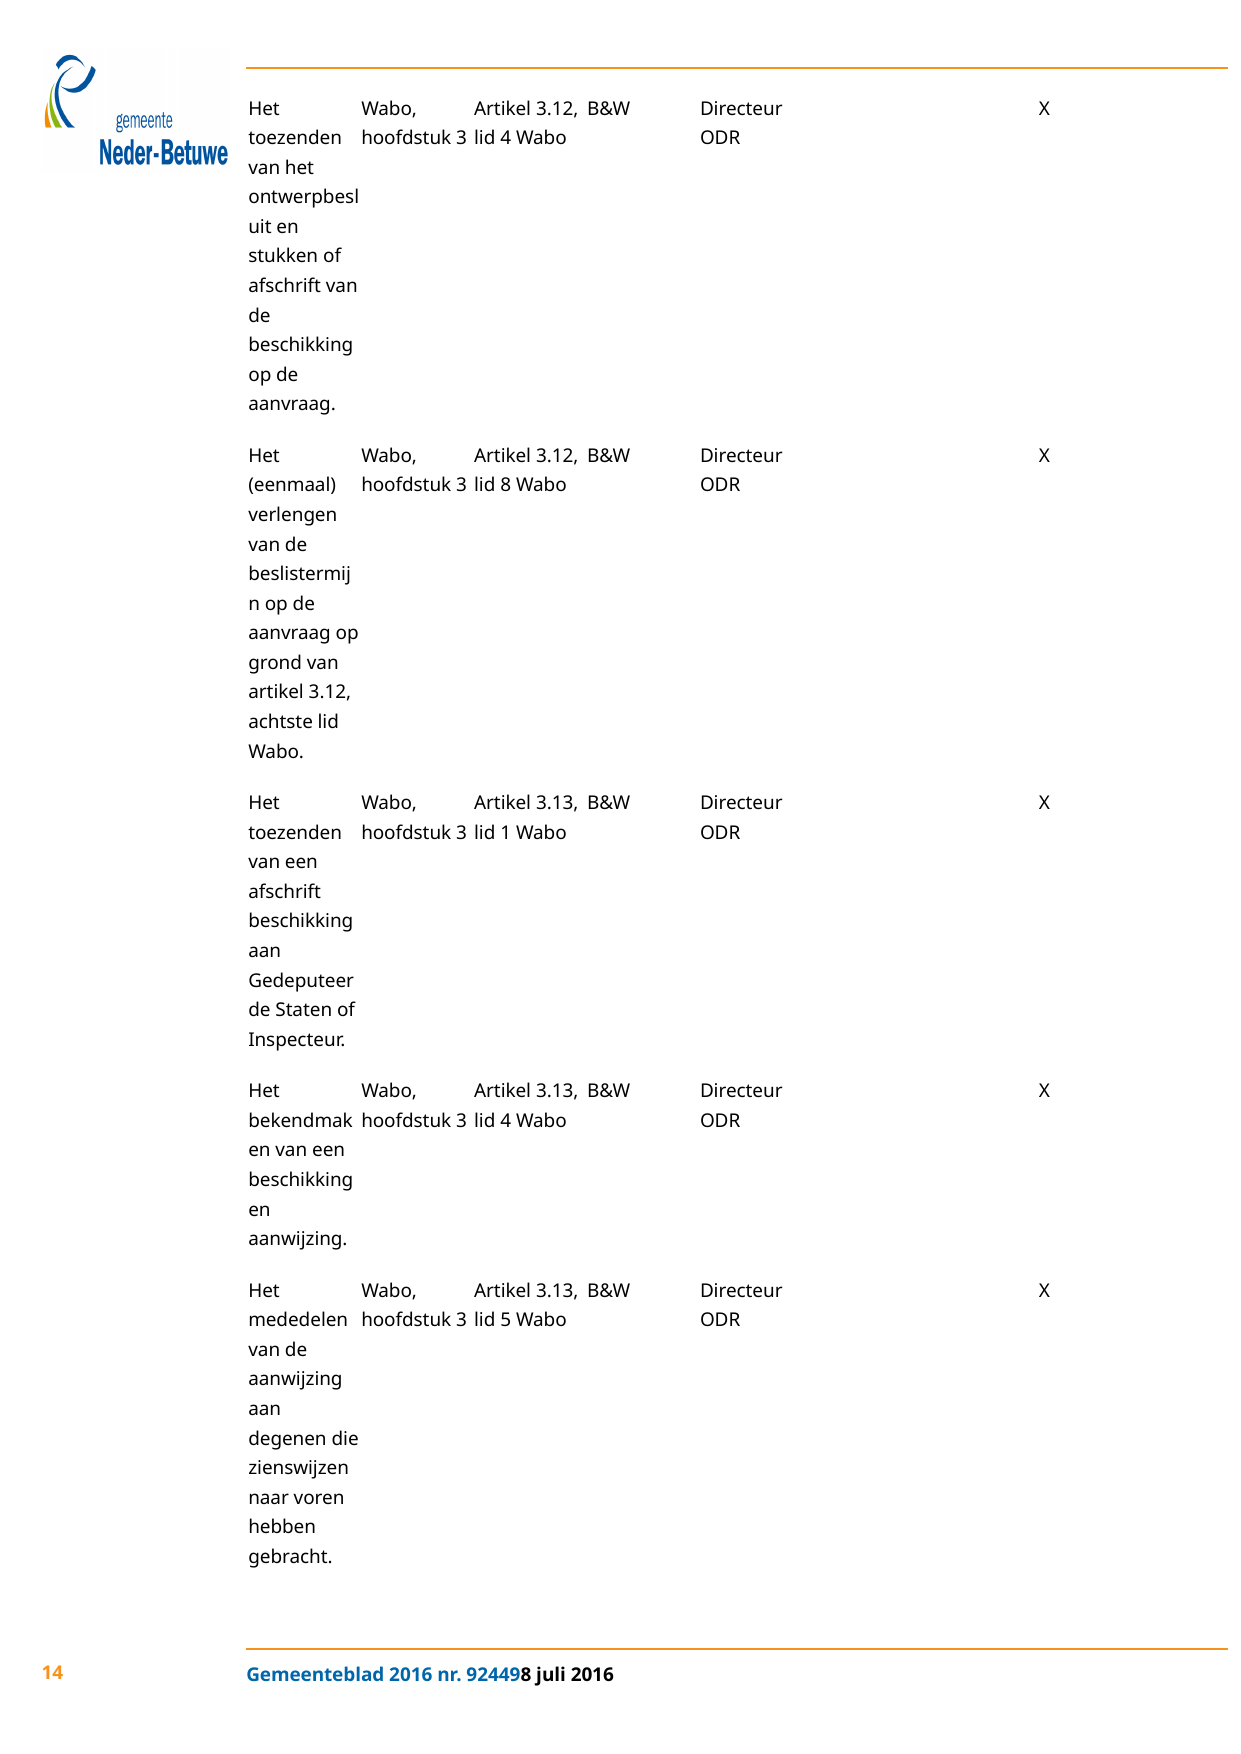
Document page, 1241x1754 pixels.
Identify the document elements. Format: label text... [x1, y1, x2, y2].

table_cell [926, 442, 1038, 764]
table_cell Het (eenmaal) verlengen van de beslistermijn op de aanvraag op grond van artikel 3.12, achtste lid Wabo. [248, 442, 361, 764]
table_cell [813, 1078, 926, 1251]
table_cell [700, 1052, 813, 1077]
table_cell [587, 416, 700, 442]
table_cell [248, 1251, 361, 1277]
table_cell [474, 1569, 587, 1594]
table_cell X [1039, 1277, 1152, 1569]
table_cell [813, 1251, 926, 1277]
table_cell [813, 442, 926, 764]
table_cell [700, 764, 813, 789]
table_cell Artikel 3.13, lid 4 Wabo [474, 1078, 587, 1251]
table_cell [587, 1569, 700, 1594]
table_cell Directeur ODR [700, 789, 813, 1052]
table_cell [361, 1569, 474, 1594]
table_cell [700, 416, 813, 442]
table_cell Directeur ODR [700, 1277, 813, 1569]
table_cell [700, 1569, 813, 1594]
table_cell [248, 764, 361, 789]
table_cell [1039, 764, 1152, 789]
table_cell [1039, 1569, 1152, 1594]
table_cell Directeur ODR [700, 442, 813, 764]
table_cell [474, 1052, 587, 1077]
table_cell X [1039, 95, 1152, 416]
table_cell Het mededelen van de aanwijzing aan degenen die zienswijzen naar voren hebben gebracht. [248, 1277, 361, 1569]
picture [41, 47, 231, 172]
table_cell [813, 1569, 926, 1594]
table_cell Het toezenden van een afschrift beschikking aan Gedeputeerde Staten of Inspecteur. [248, 789, 361, 1052]
table_cell B&W [587, 95, 700, 416]
table_cell [700, 1251, 813, 1277]
table_cell Het bekendmaken van een beschikking en aanwijzing. [248, 1078, 361, 1251]
table_cell [926, 789, 1038, 1052]
table_cell [587, 764, 700, 789]
table_cell Artikel 3.12, lid 8 Wabo [474, 442, 587, 764]
table_cell Wabo, hoofdstuk 3 [361, 95, 474, 416]
table_cell [474, 1251, 587, 1277]
table_cell Directeur ODR [700, 95, 813, 416]
table_cell [926, 1251, 1038, 1277]
table_cell Wabo, hoofdstuk 3 [361, 442, 474, 764]
table_cell B&W [587, 1277, 700, 1569]
table_cell [474, 764, 587, 789]
table_cell [926, 1078, 1038, 1251]
table_cell [587, 1052, 700, 1077]
table_cell [361, 416, 474, 442]
table_cell [813, 1052, 926, 1077]
table_cell [248, 1052, 361, 1077]
table_cell [926, 1052, 1038, 1077]
table_cell B&W [587, 442, 700, 764]
table_cell [1039, 416, 1152, 442]
table_cell X [1039, 442, 1152, 764]
table_cell [813, 789, 926, 1052]
table_cell [813, 416, 926, 442]
table_cell B&W [587, 1078, 700, 1251]
table_cell B&W [587, 789, 700, 1052]
table_cell X [1039, 1078, 1152, 1251]
table_cell Artikel 3.13, lid 5 Wabo [474, 1277, 587, 1569]
table_cell Wabo, hoofdstuk 3 [361, 789, 474, 1052]
table_cell [361, 1251, 474, 1277]
table_cell [813, 95, 926, 416]
table_cell [926, 95, 1038, 416]
table_cell [926, 416, 1038, 442]
table_cell [926, 1569, 1038, 1594]
table_cell [248, 1569, 361, 1594]
table_cell Directeur ODR [700, 1078, 813, 1251]
table_cell Artikel 3.13, lid 1 Wabo [474, 789, 587, 1052]
table_cell [926, 764, 1038, 789]
table_cell Artikel 3.12, lid 4 Wabo [474, 95, 587, 416]
table_cell Het toezenden van het ontwerpbesluit en stukken of afschrift van de beschikking op de aanvraag. [248, 95, 361, 416]
table_cell [813, 764, 926, 789]
table_cell [587, 1251, 700, 1277]
table_cell Wabo, hoofdstuk 3 [361, 1078, 474, 1251]
table_cell [361, 764, 474, 789]
table_cell [474, 416, 587, 442]
table_cell Wabo, hoofdstuk 3 [361, 1277, 474, 1569]
table_cell [1039, 1251, 1152, 1277]
table_cell [361, 1052, 474, 1077]
table_cell [248, 416, 361, 442]
table_cell X [1039, 789, 1152, 1052]
table_cell [813, 1277, 926, 1569]
table_cell [926, 1277, 1038, 1569]
table_cell [1039, 1052, 1152, 1077]
